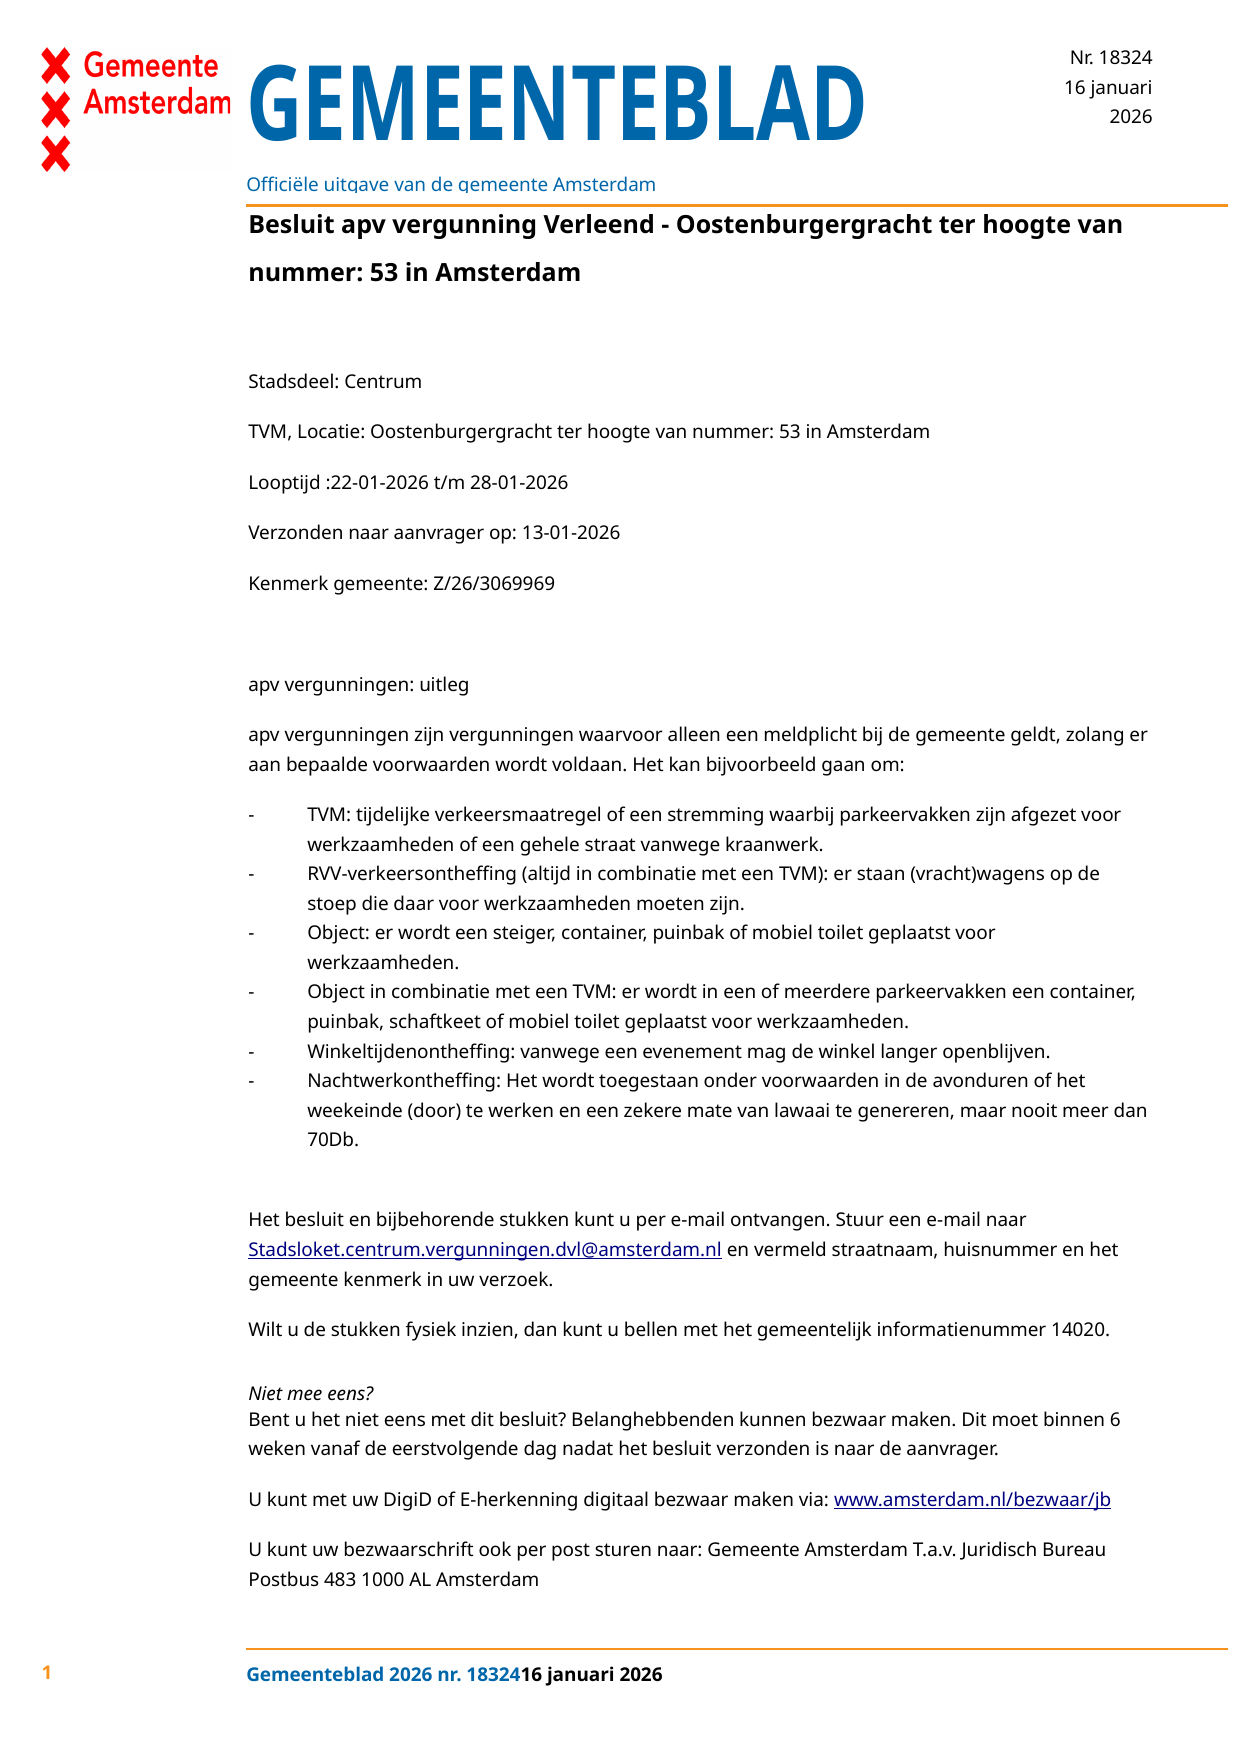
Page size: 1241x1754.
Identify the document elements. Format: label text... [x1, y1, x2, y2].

list Nachtwerkontheffing: Het wordt toegestaan onder voorwaarden in de avonduren of het weekeinde (door) te werken en een zekere mate van lawaai te genereren, maar nooit meer dan 70Db. [248, 1067, 1152, 1152]
list Winkeltijdenontheffing: vanwege een evenement mag de winkel langer openblijven. [248, 1038, 1152, 1064]
list RVV-verkeersontheffing (altijd in combinatie met een TVM): er staan (vracht)wagens op de stoep die daar voor werkzaamheden moeten zijn. [248, 860, 1152, 916]
text Verzonden naar aanvrager op: 13-01-2026 [248, 519, 1152, 545]
text Het besluit en bijbehorende stukken kunt u per e-mail ontvangen. Stuur een e-mail naar Stadsloket.centrum.vergunningen.dvl@amsterdam.nl en vermeld straatnaam, huisnummer en het gemeente kenmerk in uw verzoek. [248, 1207, 1152, 1292]
text Kenmerk gemeente: Z/26/3069969 [248, 570, 1152, 596]
text Stadsdeel: Centrum [248, 368, 1152, 394]
text Bent u het niet eens met dit besluit? Belanghebbenden kunnen bezwaar maken. Dit moet binnen 6 weken vanaf de eerstvolgende dag nadat het besluit verzonden is naar de aanvrager. [248, 1406, 1152, 1461]
text Looptijd :22-01-2026 t/m 28-01-2026 [248, 469, 1152, 495]
text Niet mee eens? [248, 1380, 1152, 1406]
text Wilt u de stukken fysiek inzien, dan kunt u bellen met het gemeentelijk informatienummer 14020. [248, 1316, 1152, 1342]
text apv vergunningen zijn vergunningen waarvoor alleen een meldplicht bij de gemeente geldt, zolang er aan bepaalde voorwaarden wordt voldaan. Het kan bijvoorbeeld gaan om: [248, 721, 1152, 777]
text TVM, Locatie: Oostenburgergracht ter hoogte van nummer: 53 in Amsterdam [248, 419, 1152, 444]
text U kunt met uw DigiD of E-herkenning digitaal bezwaar maken via: www.amsterdam.nl/bezwaar/jb [248, 1486, 1152, 1512]
text U kunt uw bezwaarschrift ook per post sturen naar: Gemeente Amsterdam T.a.v. Juridisch Bureau Postbus 483 1000 AL Amsterdam [248, 1536, 1152, 1592]
list Object: er wordt een steiger, container, puinbak of mobiel toilet geplaatst voor werkzaamheden. [248, 919, 1152, 975]
text apv vergunningen: uitleg [248, 671, 1152, 697]
text Besluit apv vergunning Verleend - Oostenburgergracht ter hoogte van nummer: 53 in Amsterdam [248, 207, 1152, 288]
list TVM: tijdelijke verkeersmaatregel of een stremming waarbij parkeervakken zijn afgezet voor werkzaamheden of een gehele straat vanwege kraanwerk. [248, 801, 1152, 857]
picture [41, 47, 231, 172]
list Object in combinatie met een TVM: er wordt in een of meerdere parkeervakken een container, puinbak, schaftkeet of mobiel toilet geplaatst voor werkzaamheden. [248, 979, 1152, 1034]
